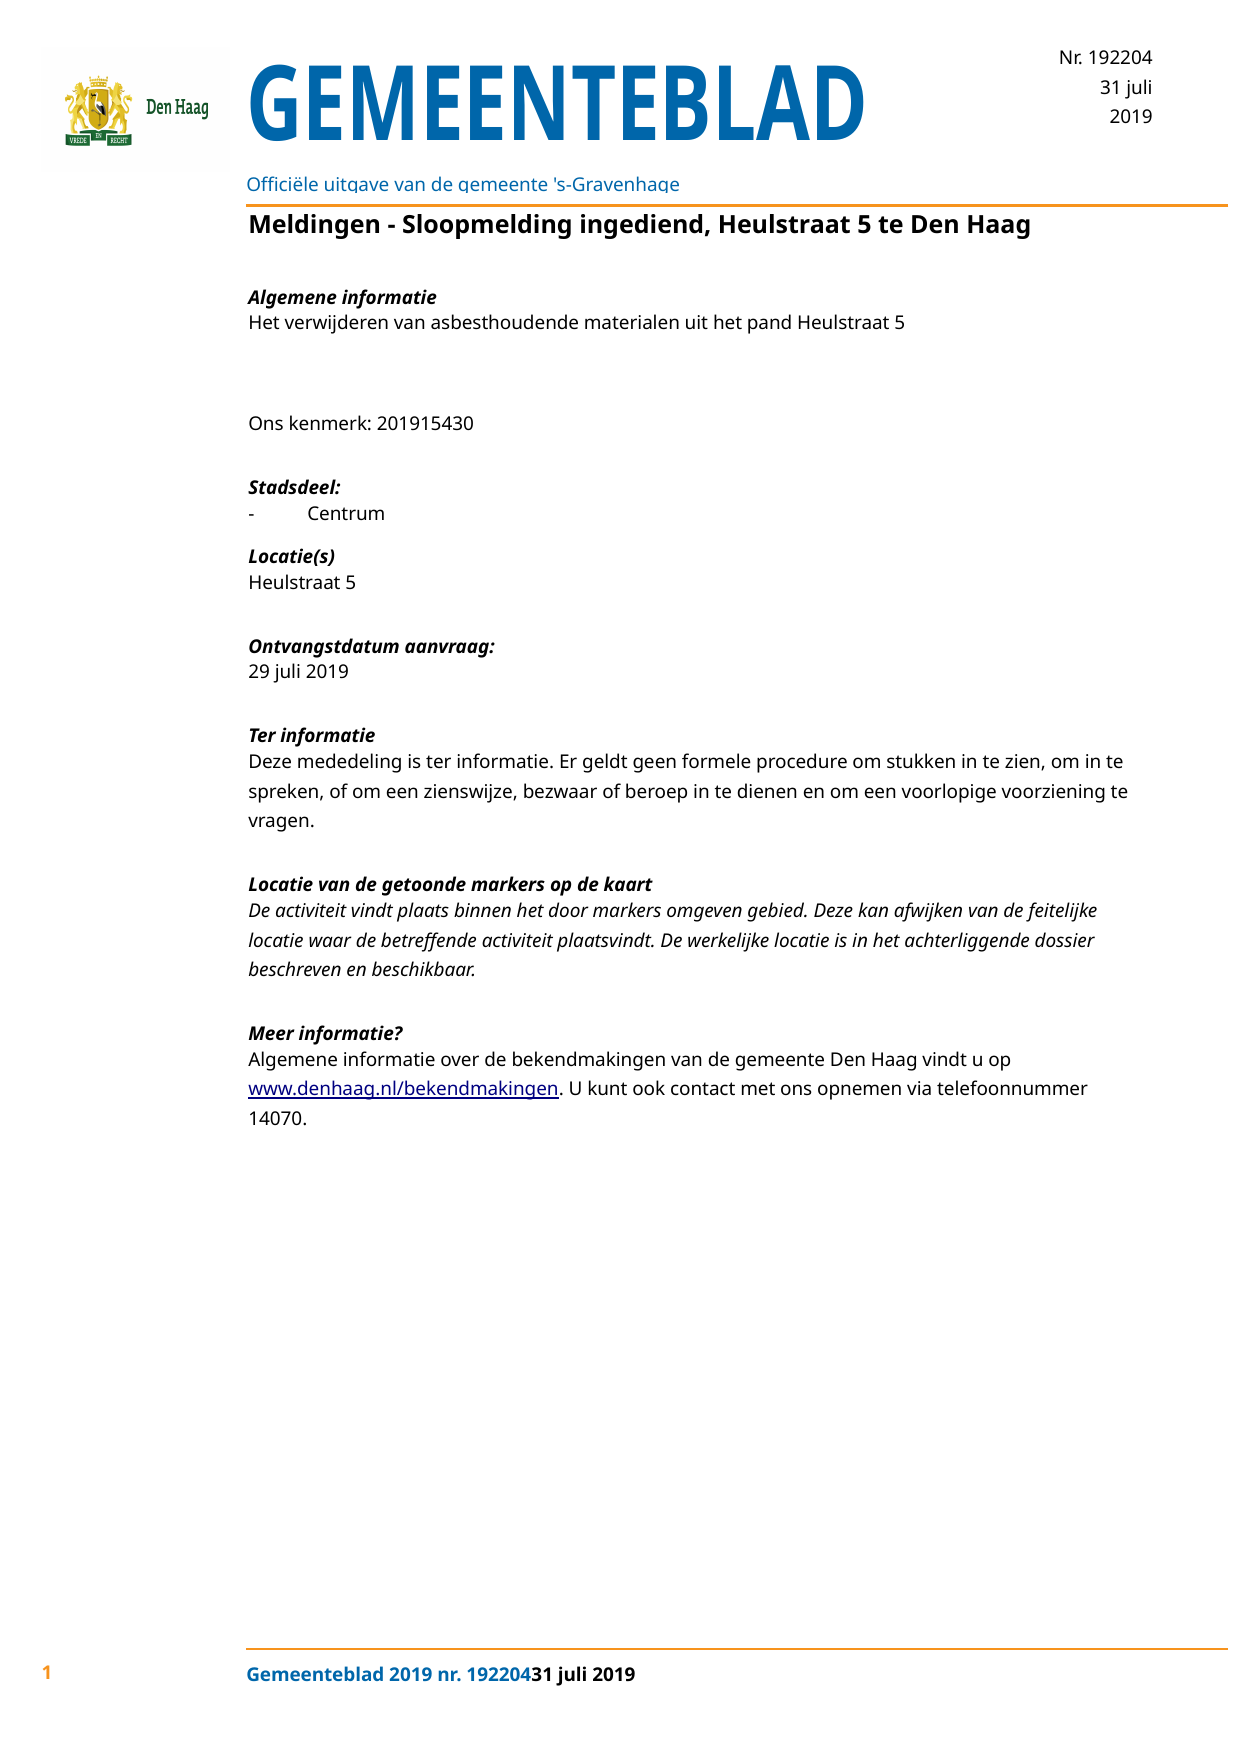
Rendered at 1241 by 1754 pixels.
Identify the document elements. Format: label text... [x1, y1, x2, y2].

picture [41, 47, 231, 172]
text Het verwijderen van asbesthoudende materialen uit het pand Heulstraat 5 [248, 309, 1152, 335]
text Meldingen - Sloopmelding ingediend, Heulstraat 5 te Den Haag [248, 207, 1152, 241]
text Algemene informatie [248, 284, 1152, 309]
text Ter informatie [248, 723, 1152, 748]
text Heulstraat 5 [248, 569, 1152, 595]
text Deze mededeling is ter informatie. Er geldt geen formele procedure om stukken in te zien, om in te spreken, of om een zienswijze, bezwaar of beroep in te dienen en om een voorlopige voorziening te vragen. [248, 748, 1152, 833]
text Locatie van de getoonde markers op de kaart [248, 871, 1152, 897]
text 29 juli 2019 [248, 659, 1152, 684]
text Ontvangstdatum aanvraag: [248, 633, 1152, 659]
text Ons kenmerk: 201915430 [248, 410, 1152, 436]
text Meer informatie? [248, 1020, 1152, 1046]
text Stadsdeel: [248, 474, 1152, 500]
text Locatie(s) [248, 543, 1152, 569]
text Algemene informatie over de bekendmakingen van de gemeente Den Haag vindt u op www.denhaag.nl/bekendmakingen. U kunt ook contact met ons opnemen via telefoonnummer 14070. [248, 1046, 1152, 1131]
list Centrum [248, 500, 1152, 526]
text De activiteit vindt plaats binnen het door markers omgeven gebied. Deze kan afwijken van de feitelijke locatie waar de betreffende activiteit plaatsvindt. De werkelijke locatie is in het achterliggende dossier beschreven en beschikbaar. [248, 897, 1152, 982]
